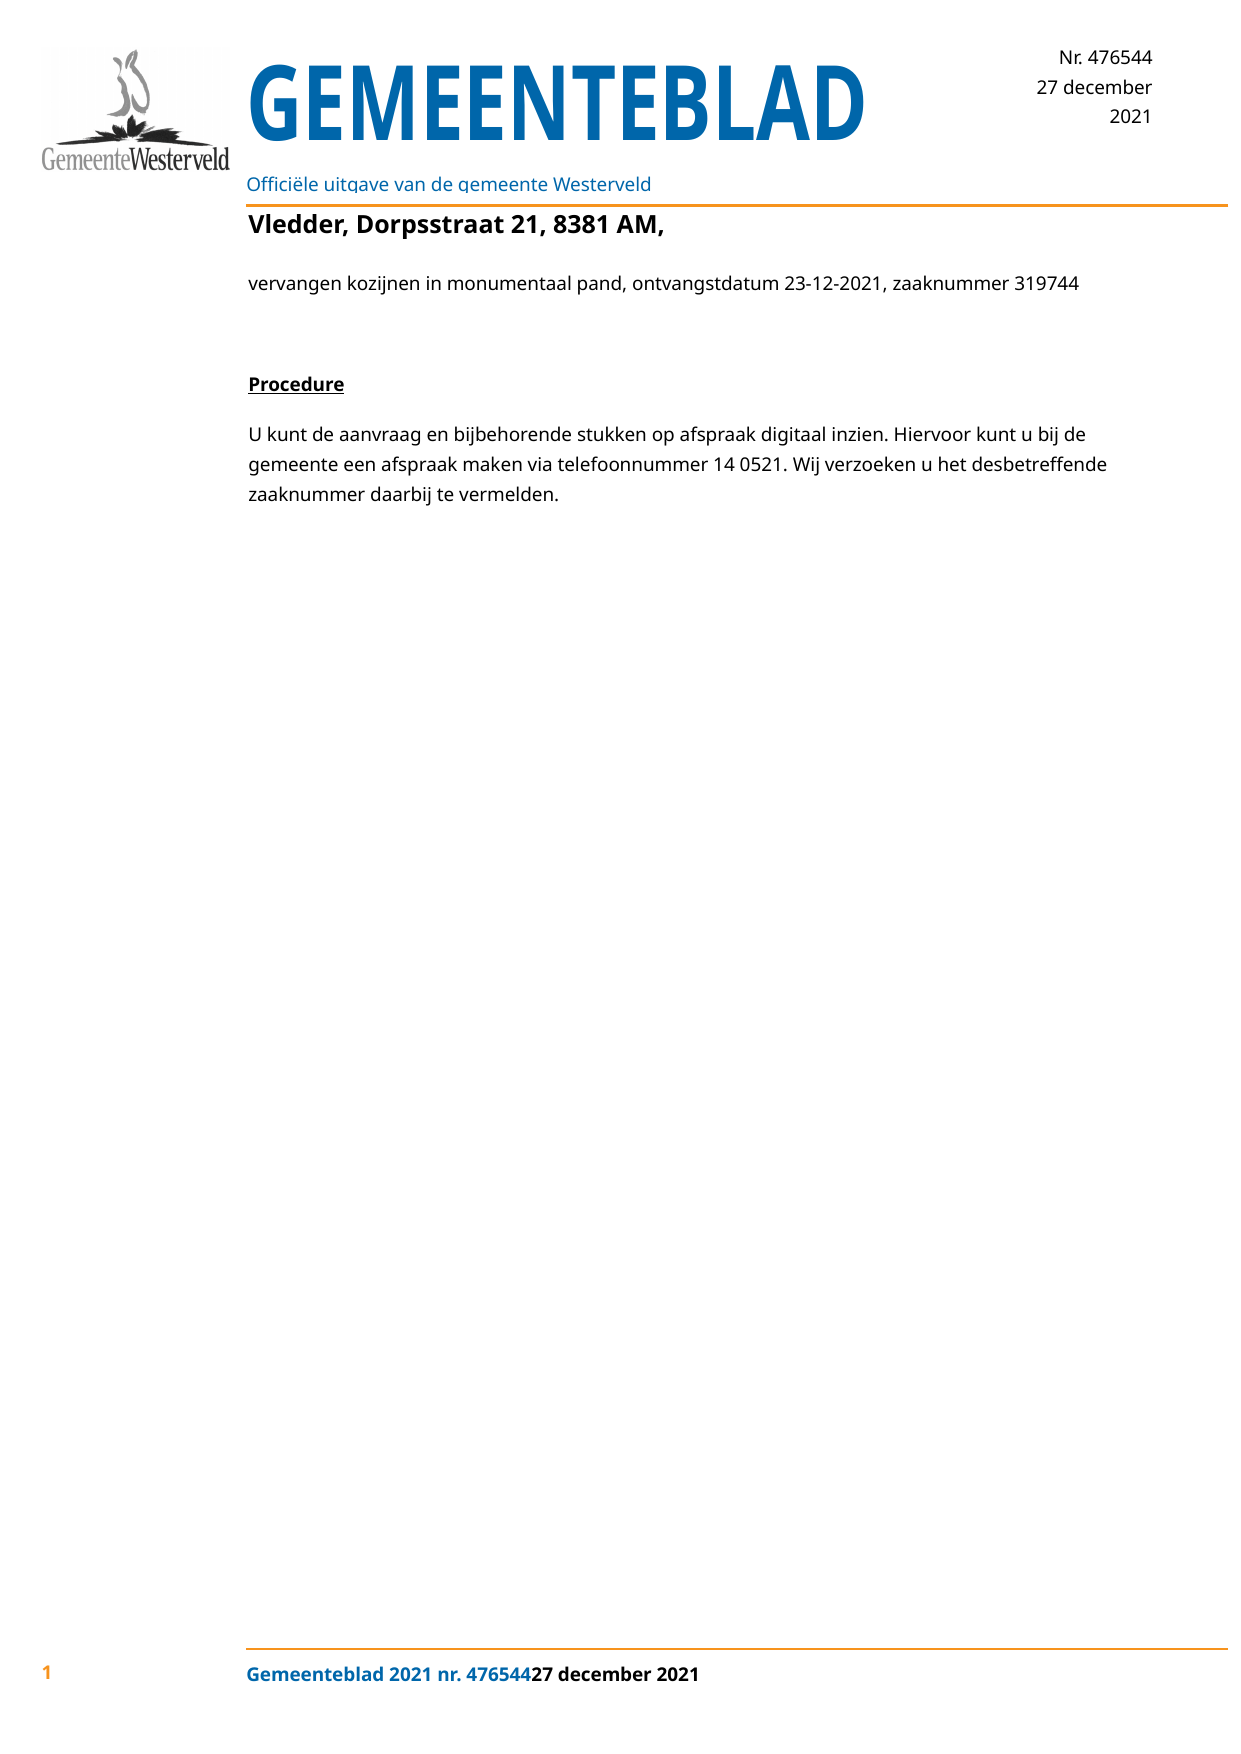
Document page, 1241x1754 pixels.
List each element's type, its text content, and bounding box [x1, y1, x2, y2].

picture [41, 47, 231, 172]
text U kunt de aanvraag en bijbehorende stukken op afspraak digitaal inzien. Hiervoor kunt u bij de gemeente een afspraak maken via telefoonnummer 14 0521. Wij verzoeken u het desbetreffende zaaknummer daarbij te vermelden. [248, 422, 1152, 506]
text Procedure [248, 371, 1152, 397]
text Vledder, Dorpsstraat 21, 8381 AM, [248, 207, 1152, 241]
text vervangen kozijnen in monumentaal pand, ontvangstdatum 23-12-2021, zaaknummer 319744 [248, 270, 1152, 296]
